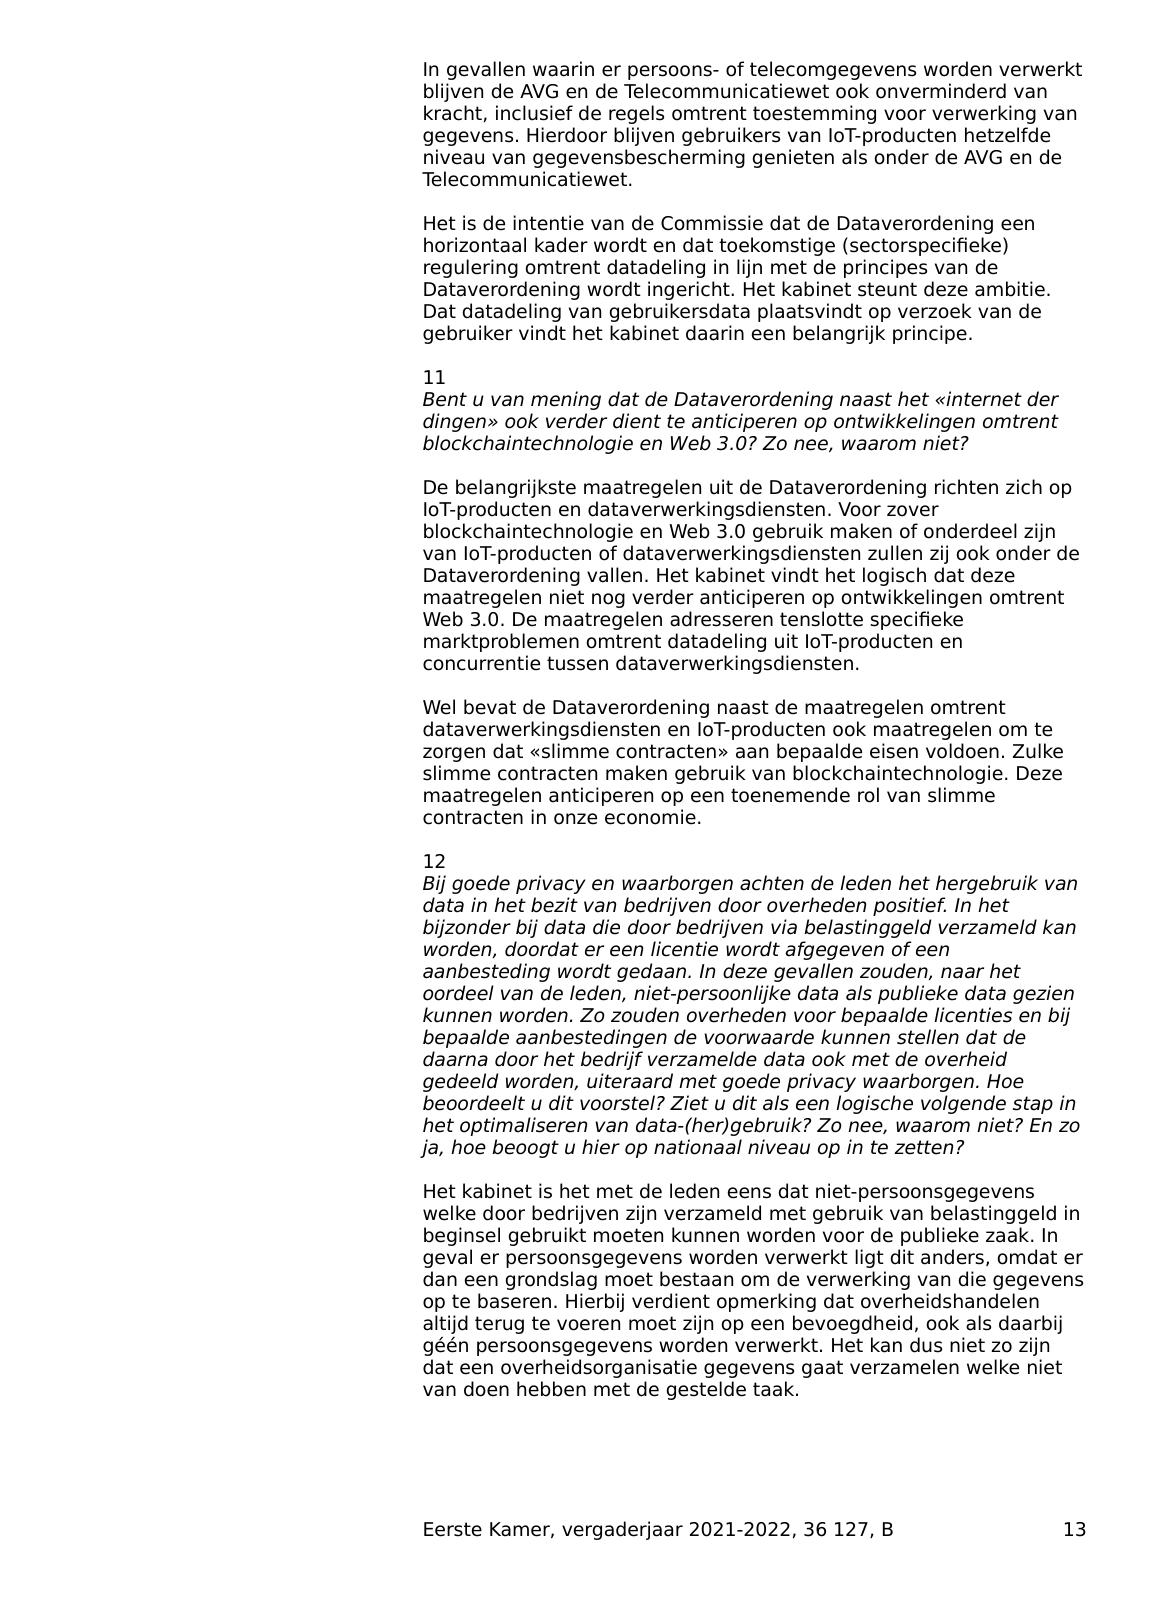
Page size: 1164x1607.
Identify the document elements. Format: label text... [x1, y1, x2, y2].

text 12 [422, 851, 1087, 873]
text In gevallen waarin er persoons- of telecomgegevens worden verwerkt blijven de AVG en de Telecommunicatiewet ook onverminderd van kracht, inclusief de regels omtrent toestemming voor verwerking van gegevens. Hierdoor blijven gebruikers van IoT-producten hetzelfde niveau van gegevensbescherming genieten als onder de AVG en de Telecommunicatiewet. [422, 59, 1087, 191]
text Bent u van mening dat de Dataverordening naast het «internet der dingen» ook verder dient te anticiperen op ontwikkelingen omtrent blockchaintechnologie en Web 3.0? Zo nee, waarom niet? [422, 389, 1087, 455]
text Het kabinet is het met de leden eens dat niet-persoonsgegevens welke door bedrijven zijn verzameld met gebruik van belastinggeld in beginsel gebruikt moeten kunnen worden voor de publieke zaak. In geval er persoonsgegevens worden verwerkt ligt dit anders, omdat er dan een grondslag moet bestaan om de verwerking van die gegevens op te baseren. Hierbij verdient opmerking dat overheidshandelen altijd terug te voeren moet zijn op een bevoegdheid, ook als daarbij géén persoonsgegevens worden verwerkt. Het kan dus niet zo zijn dat een overheidsorganisatie gegevens gaat verzamelen welke niet van doen hebben met de gestelde taak. [422, 1181, 1087, 1401]
text De belangrijkste maatregelen uit de Dataverordening richten zich op IoT-producten en dataverwerkingsdiensten. Voor zover blockchaintechnologie en Web 3.0 gebruik maken of onderdeel zijn van IoT-producten of dataverwerkingsdiensten zullen zij ook onder de Dataverordening vallen. Het kabinet vindt het logisch dat deze maatregelen niet nog verder anticiperen op ontwikkelingen omtrent Web 3.0. De maatregelen adresseren tenslotte specifieke marktproblemen omtrent datadeling uit IoT-producten en concurrentie tussen dataverwerkingsdiensten. [422, 477, 1087, 675]
text 11 [422, 367, 1087, 389]
text Wel bevat de Dataverordening naast de maatregelen omtrent dataverwerkingsdiensten en IoT-producten ook maatregelen om te zorgen dat «slimme contracten» aan bepaalde eisen voldoen. Zulke slimme contracten maken gebruik van blockchaintechnologie. Deze maatregelen anticiperen op een toenemende rol van slimme contracten in onze economie. [422, 697, 1087, 829]
text Het is de intentie van de Commissie dat de Dataverordening een horizontaal kader wordt en dat toekomstige (sectorspecifieke) regulering omtrent datadeling in lijn met de principes van de Dataverordening wordt ingericht. Het kabinet steunt deze ambitie. Dat datadeling van gebruikersdata plaatsvindt op verzoek van de gebruiker vindt het kabinet daarin een belangrijk principe. [422, 213, 1087, 345]
text Bij goede privacy en waarborgen achten de leden het hergebruik van data in het bezit van bedrijven door overheden positief. In het bijzonder bij data die door bedrijven via belastinggeld verzameld kan worden, doordat er een licentie wordt afgegeven of een aanbesteding wordt gedaan. In deze gevallen zouden, naar het oordeel van de leden, niet-persoonlijke data als publieke data gezien kunnen worden. Zo zouden overheden voor bepaalde licenties en bij bepaalde aanbestedingen de voorwaarde kunnen stellen dat de daarna door het bedrijf verzamelde data ook met de overheid gedeeld worden, uiteraard met goede privacy waarborgen. Hoe beoordeelt u dit voorstel? Ziet u dit als een logische volgende stap in het optimaliseren van data-(her)gebruik? Zo nee, waarom niet? En zo ja, hoe beoogt u hier op nationaal niveau op in te zetten? [422, 873, 1087, 1159]
